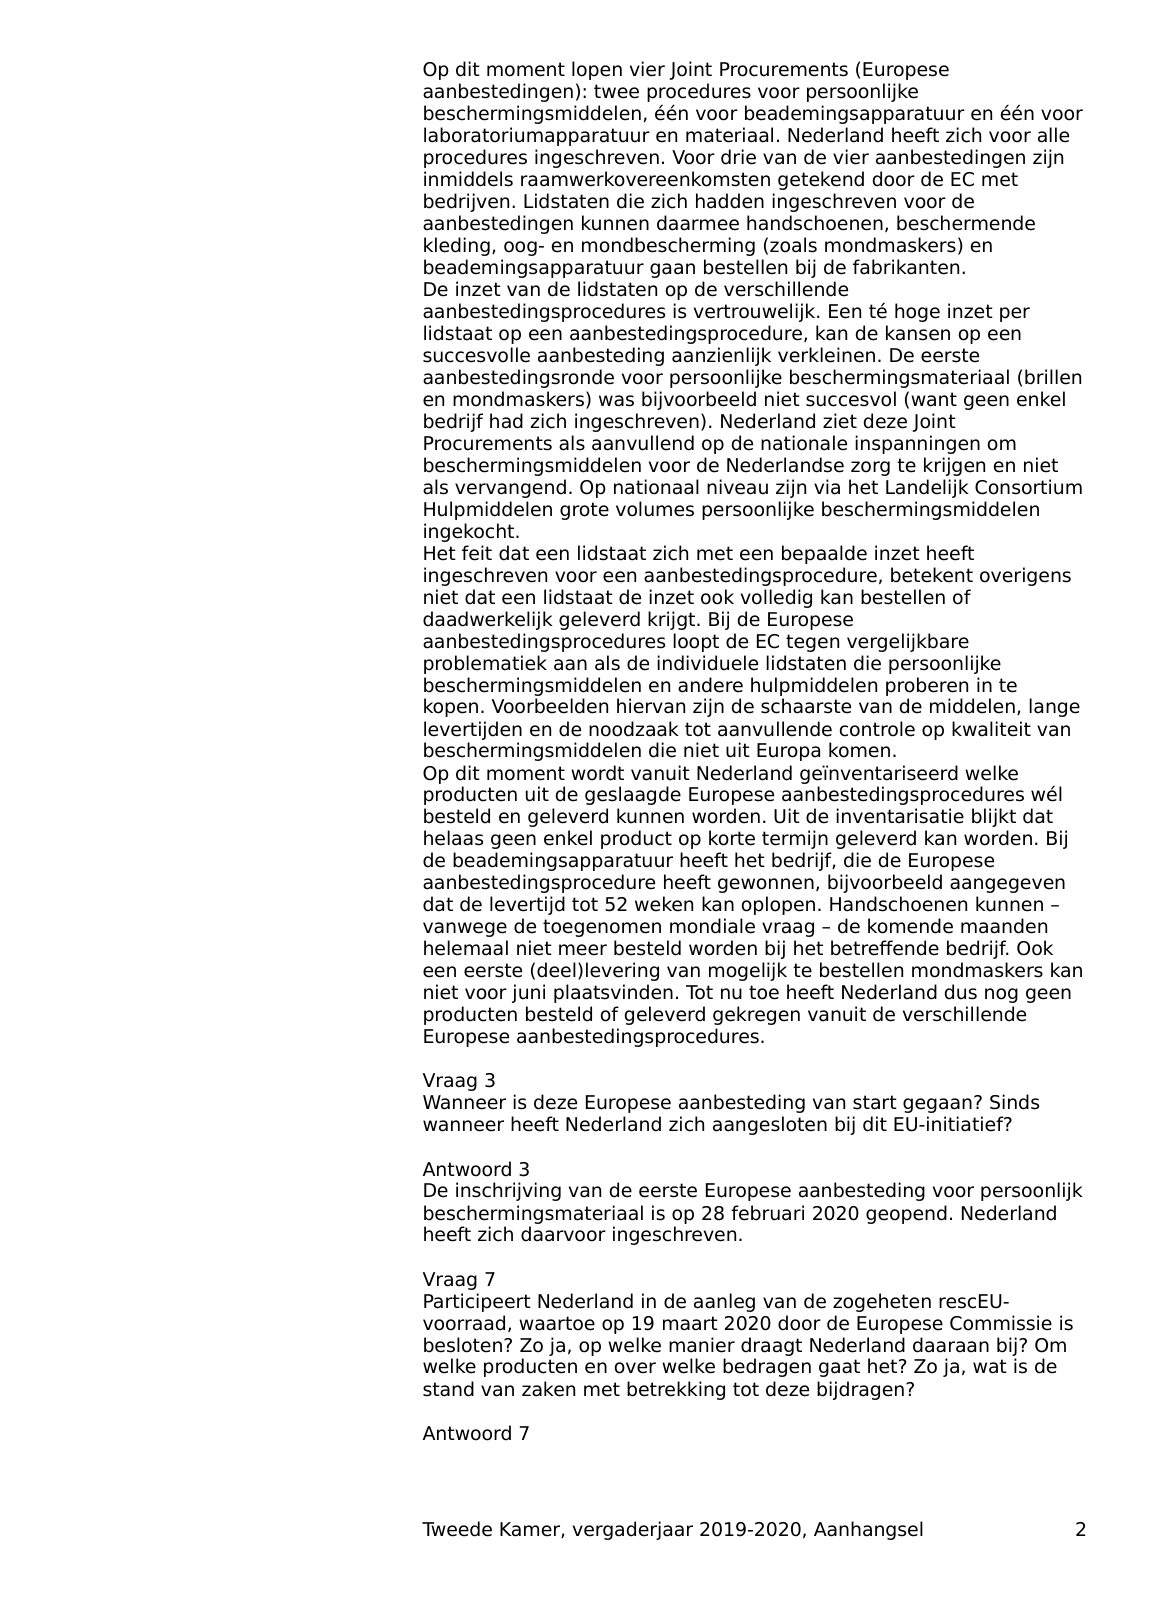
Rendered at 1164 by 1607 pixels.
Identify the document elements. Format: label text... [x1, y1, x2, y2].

text Vraag 3 [422, 1070, 1087, 1092]
text Antwoord 3 [422, 1158, 1087, 1180]
text Op dit moment wordt vanuit Nederland geïnventariseerd welke producten uit de geslaagde Europese aanbestedingsprocedures wél besteld en geleverd kunnen worden. Uit de inventarisatie blijkt dat helaas geen enkel product op korte termijn geleverd kan worden. Bij de beademingsapparatuur heeft het bedrijf, die de Europese aanbestedingsprocedure heeft gewonnen, bijvoorbeeld aangegeven dat de levertijd tot 52 weken kan oplopen. Handschoenen kunnen – vanwege de toegenomen mondiale vraag – de komende maanden helemaal niet meer besteld worden bij het betreffende bedrijf. Ook een eerste (deel)levering van mogelijk te bestellen mondmaskers kan niet voor juni plaatsvinden. Tot nu toe heeft Nederland dus nog geen producten besteld of geleverd gekregen vanuit de verschillende Europese aanbestedingsprocedures. [422, 762, 1087, 1048]
text De inschrijving van de eerste Europese aanbesteding voor persoonlijk beschermingsmateriaal is op 28 februari 2020 geopend. Nederland heeft zich daarvoor ingeschreven. [422, 1180, 1087, 1246]
text Vraag 7 [422, 1268, 1087, 1291]
text Op dit moment lopen vier Joint Procurements (Europese aanbestedingen): twee procedures voor persoonlijke beschermingsmiddelen, één voor beademingsapparatuur en één voor laboratoriumapparatuur en materiaal. Nederland heeft zich voor alle procedures ingeschreven. Voor drie van de vier aanbestedingen zijn inmiddels raamwerkovereenkomsten getekend door de EC met bedrijven. Lidstaten die zich hadden ingeschreven voor de aanbestedingen kunnen daarmee handschoenen, beschermende kleding, oog- en mondbescherming (zoals mondmaskers) en beademingsapparatuur gaan bestellen bij de fabrikanten. [422, 59, 1087, 279]
text Wanneer is deze Europese aanbesteding van start gegaan? Sinds wanneer heeft Nederland zich aangesloten bij dit EU-initiatief? [422, 1092, 1087, 1136]
text Het feit dat een lidstaat zich met een bepaalde inzet heeft ingeschreven voor een aanbestedingsprocedure, betekent overigens niet dat een lidstaat de inzet ook volledig kan bestellen of daadwerkelijk geleverd krijgt. Bij de Europese aanbestedingsprocedures loopt de EC tegen vergelijkbare problematiek aan als de individuele lidstaten die persoonlijke beschermingsmiddelen en andere hulpmiddelen proberen in te kopen. Voorbeelden hiervan zijn de schaarste van de middelen, lange levertijden en de noodzaak tot aanvullende controle op kwaliteit van beschermingsmiddelen die niet uit Europa komen. [422, 543, 1087, 762]
text Participeert Nederland in de aanleg van de zogeheten rescEU-voorraad, waartoe op 19 maart 2020 door de Europese Commissie is besloten? Zo ja, op welke manier draagt Nederland daaraan bij? Om welke producten en over welke bedragen gaat het? Zo ja, wat is de stand van zaken met betrekking tot deze bijdragen? [422, 1291, 1087, 1400]
text De inzet van de lidstaten op de verschillende aanbestedingsprocedures is vertrouwelijk. Een té hoge inzet per lidstaat op een aanbestedingsprocedure, kan de kansen op een succesvolle aanbesteding aanzienlijk verkleinen. De eerste aanbestedingsronde voor persoonlijke beschermingsmateriaal (brillen en mondmaskers) was bijvoorbeeld niet succesvol (want geen enkel bedrijf had zich ingeschreven). Nederland ziet deze Joint Procurements als aanvullend op de nationale inspanningen om beschermingsmiddelen voor de Nederlandse zorg te krijgen en niet als vervangend. Op nationaal niveau zijn via het Landelijk Consortium Hulpmiddelen grote volumes persoonlijke beschermingsmiddelen ingekocht. [422, 279, 1087, 543]
text Antwoord 7 [422, 1423, 1087, 1444]
